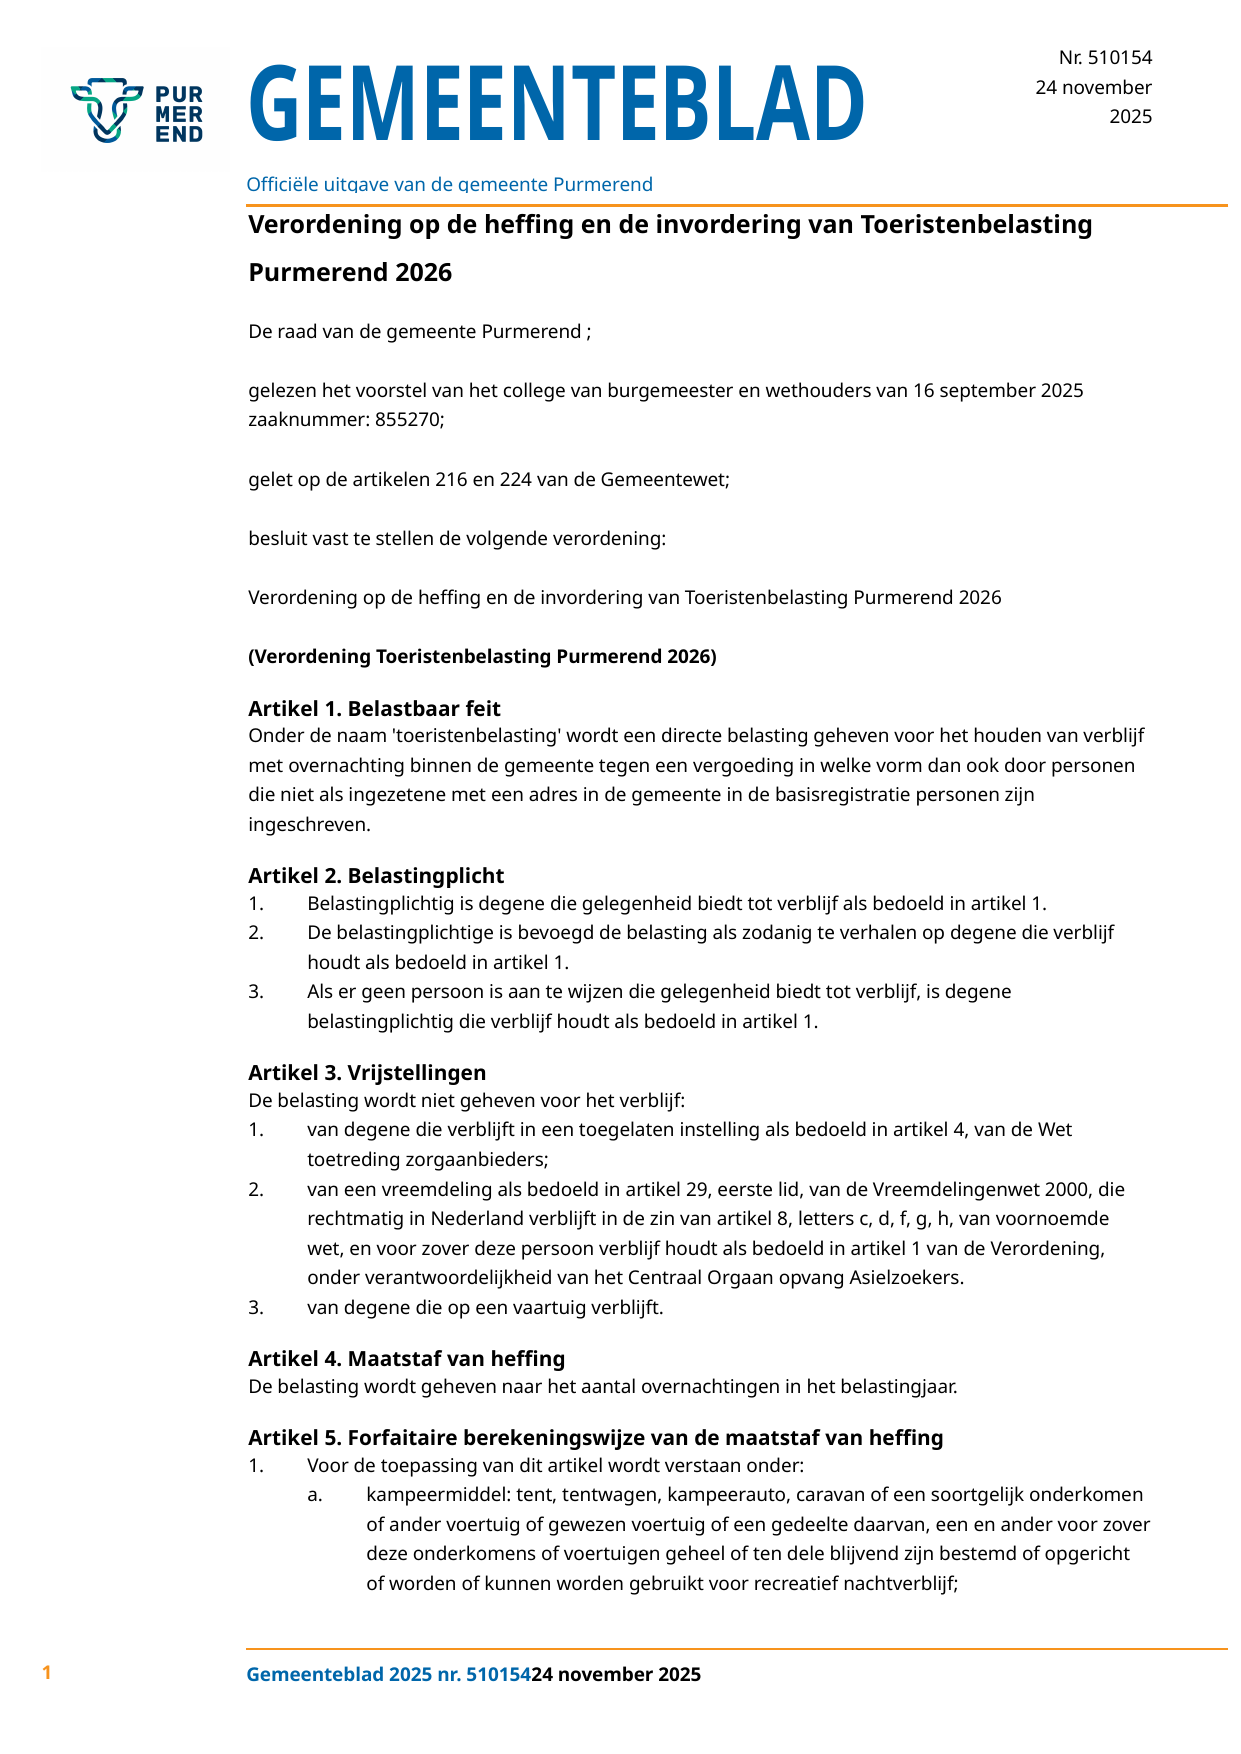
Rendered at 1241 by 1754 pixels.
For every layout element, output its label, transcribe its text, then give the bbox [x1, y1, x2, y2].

text Artikel 5. Forfaitaire berekeningswijze van de maatstaf van heffing [248, 1423, 1152, 1452]
text Onder de naam 'toeristenbelasting' wordt een directe belasting geheven voor het houden van verblijf met overnachting binnen de gemeente tegen een vergoeding in welke vorm dan ook door personen die niet als ingezetene met een adres in de gemeente in de basisregistratie personen zijn ingeschreven. [248, 722, 1152, 837]
list Voor de toepassing van dit artikel wordt verstaan onder: [248, 1452, 1152, 1477]
list De belastingplichtige is bevoegd de belasting als zodanig te verhalen op degene die verblijf houdt als bedoeld in artikel 1. [248, 919, 1152, 975]
text gelet op de artikelen 216 en 224 van de Gemeentewet; [248, 466, 1152, 492]
list Als er geen persoon is aan te wijzen die gelegenheid biedt tot verblijf, is degene belastingplichtig die verblijf houdt als bedoeld in artikel 1. [248, 978, 1152, 1034]
list kampeermiddel: tent, tentwagen, kampeerauto, caravan of een soortgelijk onderkomen of ander voertuig of gewezen voertuig of een gedeelte daarvan, een en ander voor zover deze onderkomens of voertuigen geheel of ten dele blijvend zijn bestemd of opgericht of worden of kunnen worden gebruikt voor recreatief nachtverblijf; [307, 1481, 1152, 1596]
text Verordening op de heffing en de invordering van Toeristenbelasting Purmerend 2026 [248, 584, 1152, 610]
text Artikel 2. Belastingplicht [248, 861, 1152, 890]
text De raad van de gemeente Purmerend ; [248, 318, 1152, 344]
text Verordening op de heffing en de invordering van Toeristenbelasting Purmerend 2026 [248, 207, 1152, 288]
list van degene die op een vaartuig verblijft. [248, 1294, 1152, 1320]
text gelezen het voorstel van het college van burgemeester en wethouders van 16 september 2025 zaaknummer: 855270; [248, 377, 1152, 432]
text Artikel 1. Belastbaar feit [248, 694, 1152, 722]
text besluit vast te stellen de volgende verordening: [248, 525, 1152, 551]
text De belasting wordt geheven naar het aantal overnachtingen in het belastingjaar. [248, 1373, 1152, 1399]
text Artikel 4. Maatstaf van heffing [248, 1344, 1152, 1373]
text Artikel 3. Vrijstellingen [248, 1058, 1152, 1087]
text De belasting wordt niet geheven voor het verblijf: [248, 1087, 1152, 1113]
list van een vreemdeling als bedoeld in artikel 29, eerste lid, van de Vreemdelingenwet 2000, die rechtmatig in Nederland verblijft in de zin van artikel 8, letters c, d, f, g, h, van voornoemde wet, en voor zover deze persoon verblijf houdt als bedoeld in artikel 1 van de Verordening, onder verantwoordelijkheid van het Centraal Orgaan opvang Asielzoekers. [248, 1176, 1152, 1290]
text (Verordening Toeristenbelasting Purmerend 2026) [248, 643, 1152, 669]
list Belastingplichtig is degene die gelegenheid biedt tot verblijf als bedoeld in artikel 1. [248, 890, 1152, 916]
list van degene die verblijft in een toegelaten instelling als bedoeld in artikel 4, van de Wet toetreding zorgaanbieders; [248, 1117, 1152, 1172]
picture [41, 47, 231, 172]
